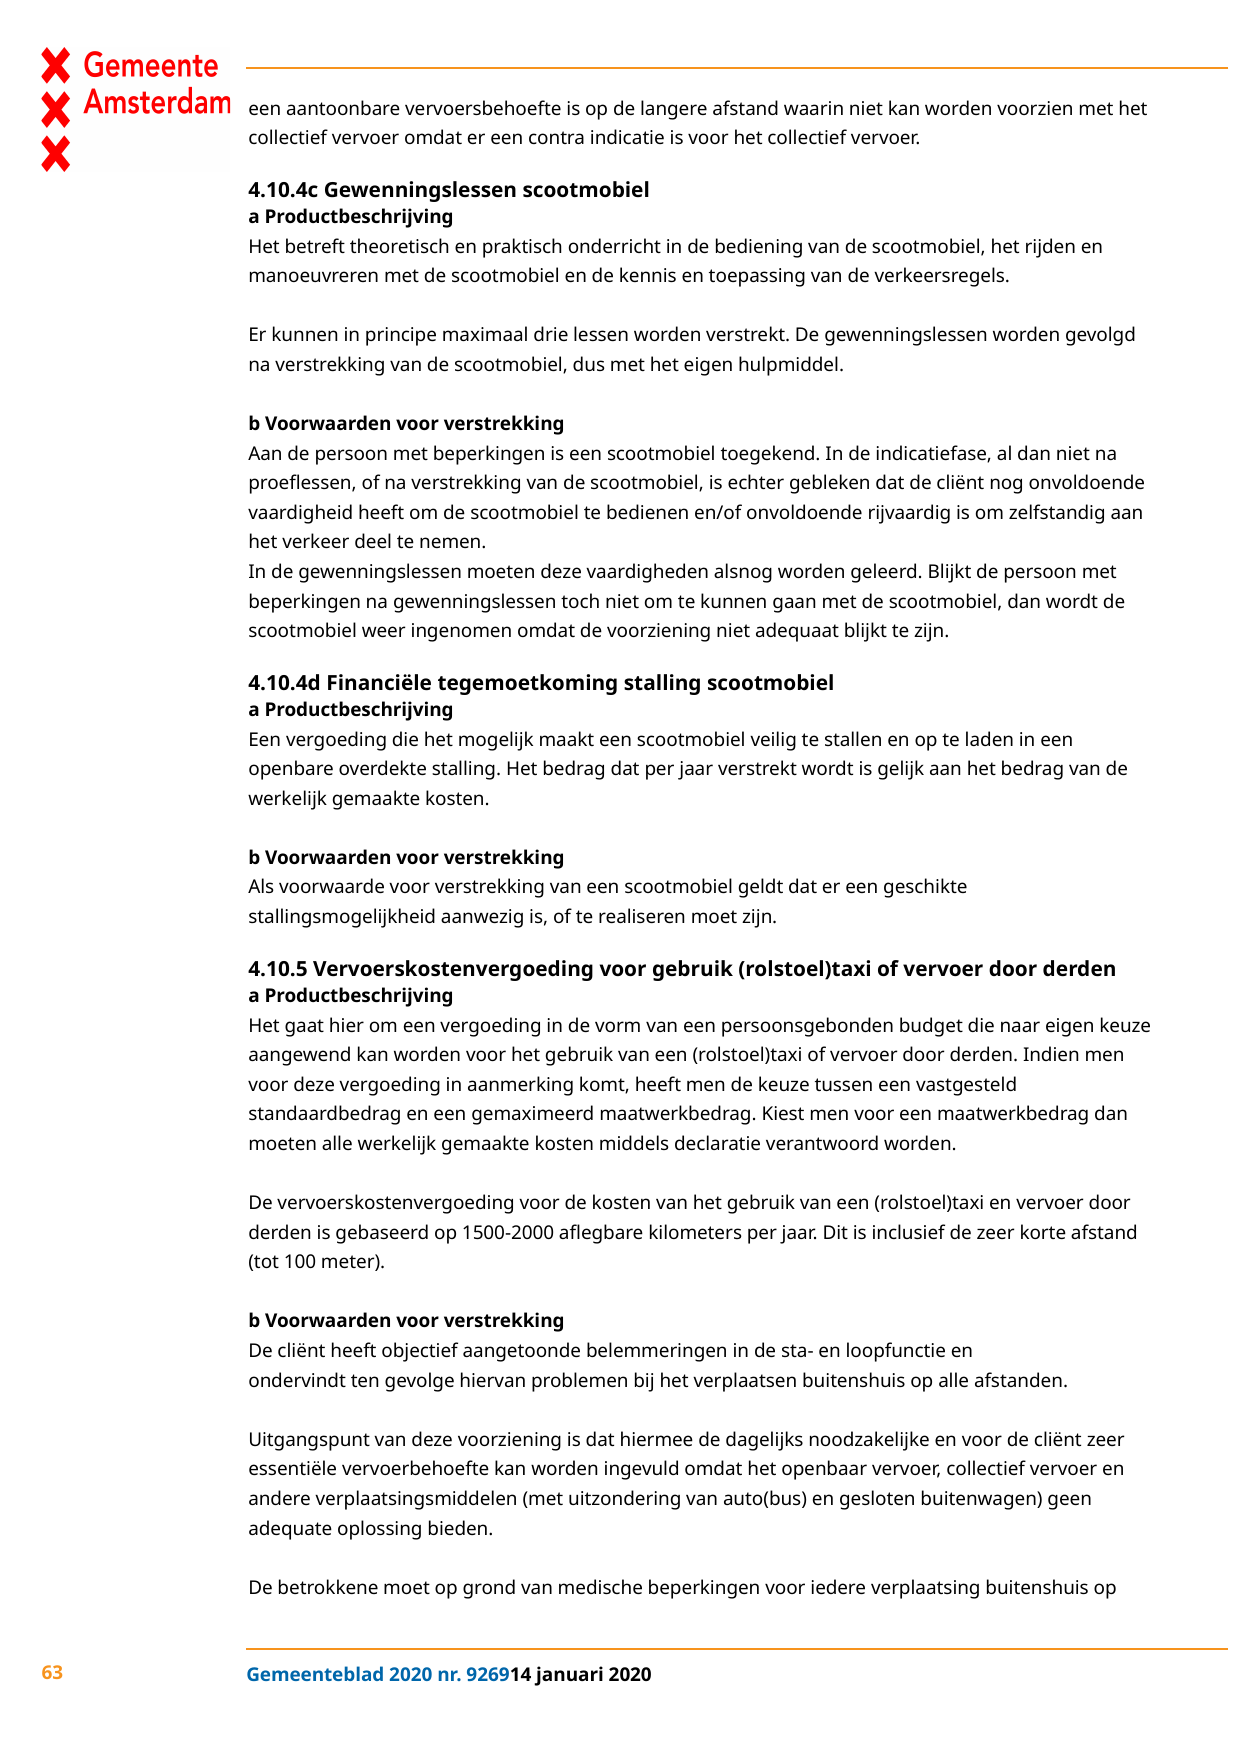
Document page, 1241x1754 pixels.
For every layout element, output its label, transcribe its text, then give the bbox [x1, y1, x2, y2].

text Er kunnen in principe maximaal drie lessen worden verstrekt. De gewenningslessen worden gevolgd na verstrekking van de scootmobiel, dus met het eigen hulpmiddel. [248, 322, 1152, 377]
text a Productbeschrijving [248, 696, 1152, 722]
text 4.10.4c Gewenningslessen scootmobiel [248, 175, 1152, 203]
text De cliënt heeft objectief aangetoonde belemmeringen in de sta- en loopfunctie en [248, 1337, 1152, 1363]
text In de gewenningslessen moeten deze vaardigheden alsnog worden geleerd. Blijkt de persoon met beperkingen na gewenningslessen toch niet om te kunnen gaan met de scootmobiel, dan wordt de scootmobiel weer ingenomen omdat de voorziening niet adequaat blijkt te zijn. [248, 558, 1152, 643]
text a Productbeschrijving [248, 982, 1152, 1008]
text Aan de persoon met beperkingen is een scootmobiel toegekend. In de indicatiefase, al dan niet na proeflessen, of na verstrekking van de scootmobiel, is echter gebleken dat de cliënt nog onvoldoende vaardigheid heeft om de scootmobiel te bedienen en/of onvoldoende rijvaardig is om zelfstandig aan het verkeer deel te nemen. [248, 440, 1152, 554]
text b Voorwaarden voor verstrekking [248, 844, 1152, 870]
text 4.10.5 Vervoerskostenvergoeding voor gebruik (rolstoel)taxi of vervoer door derden [248, 954, 1152, 982]
text De vervoerskostenvergoeding voor de kosten van het gebruik van een (rolstoel)taxi en vervoer door derden is gebaseerd op 1500-2000 aflegbare kilometers per jaar. Dit is inclusief de zeer korte afstand (tot 100 meter). [248, 1189, 1152, 1274]
text b Voorwaarden voor verstrekking [248, 410, 1152, 436]
text Als voorwaarde voor verstrekking van een scootmobiel geldt dat er een geschikte stallingsmogelijkheid aanwezig is, of te realiseren moet zijn. [248, 874, 1152, 929]
text De betrokkene moet op grond van medische beperkingen voor iedere verplaatsing buitenshuis op [248, 1574, 1152, 1599]
text 4.10.4d Financiële tegemoetkoming stalling scootmobiel [248, 668, 1152, 696]
text b Voorwaarden voor verstrekking [248, 1308, 1152, 1333]
text Het betreft theoretisch en praktisch onderricht in de bediening van de scootmobiel, het rijden en manoeuvreren met de scootmobiel en de kennis en toepassing van de verkeersregels. [248, 233, 1152, 288]
text Uitgangspunt van deze voorziening is dat hiermee de dagelijks noodzakelijke en voor de cliënt zeer essentiële vervoerbehoefte kan worden ingevuld omdat het openbaar vervoer, collectief vervoer en andere verplaatsingsmiddelen (met uitzondering van auto(bus) en gesloten buitenwagen) geen adequate oplossing bieden. [248, 1426, 1152, 1540]
text a Productbeschrijving [248, 203, 1152, 229]
text Een vergoeding die het mogelijk maakt een scootmobiel veilig te stallen en op te laden in een openbare overdekte stalling. Het bedrag dat per jaar verstrekt wordt is gelijk aan het bedrag van de werkelijk gemaakte kosten. [248, 726, 1152, 811]
picture [41, 47, 231, 172]
text Het gaat hier om een vergoeding in de vorm van een persoonsgebonden budget die naar eigen keuze aangewend kan worden voor het gebruik van een (rolstoel)taxi of vervoer door derden. Indien men voor deze vergoeding in aanmerking komt, heeft men de keuze tussen een vastgesteld standaardbedrag en een gemaximeerd maatwerkbedrag. Kiest men voor een maatwerkbedrag dan moeten alle werkelijk gemaakte kosten middels declaratie verantwoord worden. [248, 1012, 1152, 1156]
text ondervindt ten gevolge hiervan problemen bij het verplaatsen buitenshuis op alle afstanden. [248, 1367, 1152, 1392]
text een aantoonbare vervoersbehoefte is op de langere afstand waarin niet kan worden voorzien met het collectief vervoer omdat er een contra indicatie is voor het collectief vervoer. [248, 95, 1152, 150]
